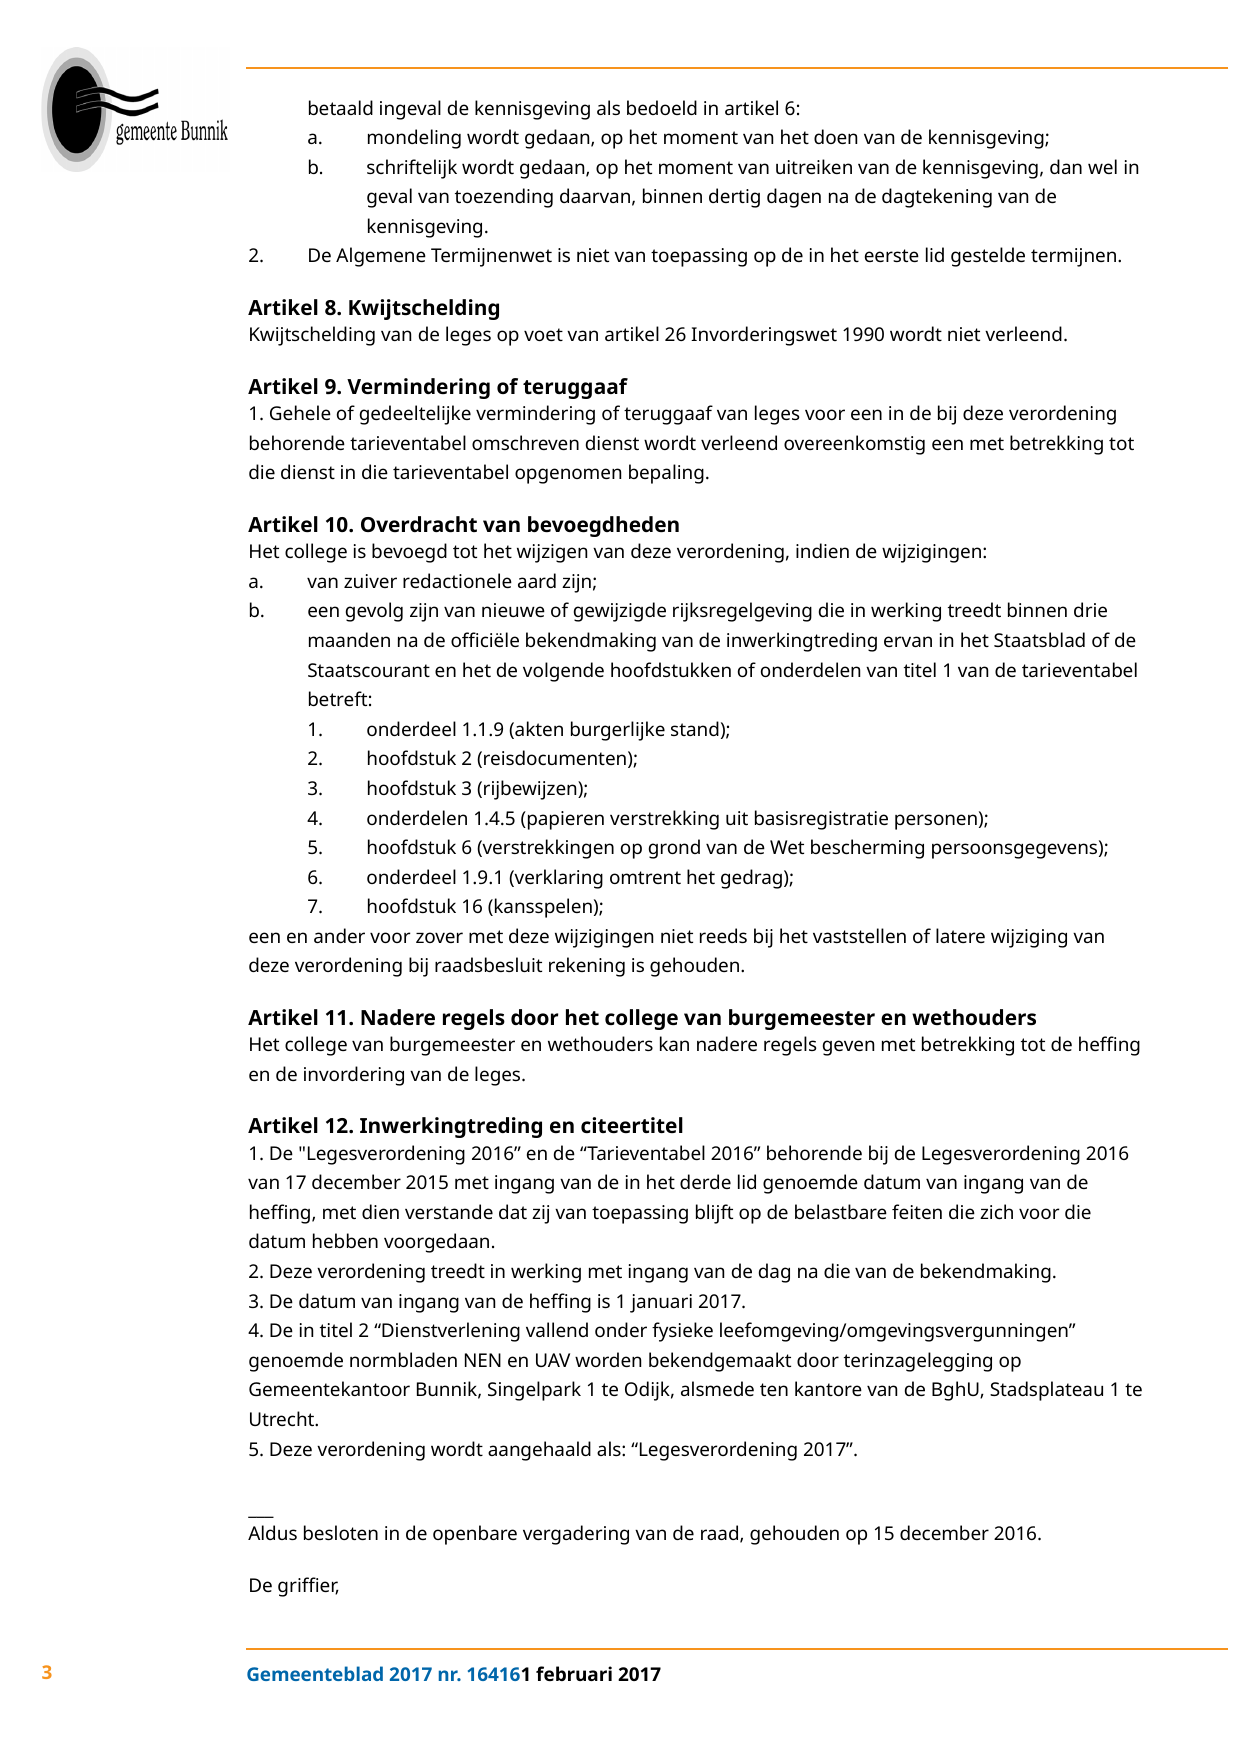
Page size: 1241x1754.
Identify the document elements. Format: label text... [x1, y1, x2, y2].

list een gevolg zijn van nieuwe of gewijzigde rijksregelgeving die in werking treedt binnen drie maanden na de officiële bekendmaking van de inwerkingtreding ervan in het Staatsblad of de Staatscourant en het de volgende hoofdstukken of onderdelen van titel 1 van de tarieventabel betreft: [248, 598, 1152, 712]
text een en ander voor zover met deze wijzigingen niet reeds bij het vaststellen of latere wijziging van deze verordening bij raadsbesluit rekening is gehouden. [248, 923, 1152, 978]
list hoofdstuk 2 (reisdocumenten); [307, 746, 1152, 771]
text 4. De in titel 2 “Dienstverlening vallend onder fysieke leefomgeving/omgevingsvergunningen” genoemde normbladen NEN en UAV worden bekendgemaakt door terinzagelegging op Gemeentekantoor Bunnik, Singelpark 1 te Odijk, alsmede ten kantore van de BghU, Stadsplateau 1 te Utrecht. [248, 1317, 1152, 1432]
list hoofdstuk 16 (kansspelen); [307, 893, 1152, 919]
text ___ [248, 1495, 1152, 1521]
list schriftelijk wordt gedaan, op het moment van uitreiken van de kennisgeving, dan wel in geval van toezending daarvan, binnen dertig dagen na de dagtekening van de kennisgeving. [307, 154, 1152, 239]
list onderdelen 1.4.5 (papieren verstrekking uit basisregistratie personen); [307, 805, 1152, 830]
list betaald ingeval de kennisgeving als bedoeld in artikel 6: [248, 95, 1152, 121]
text 3. De datum van ingang van de heffing is 1 januari 2017. [248, 1288, 1152, 1313]
text 2. Deze verordening treedt in werking met ingang van de dag na die van de bekendmaking. [248, 1258, 1152, 1284]
text Aldus besloten in de openbare vergadering van de raad, gehouden op 15 december 2016. [248, 1521, 1152, 1546]
text Artikel 8. Kwijtschelding [248, 293, 1152, 322]
list De Algemene Termijnenwet is niet van toepassing op de in het eerste lid gestelde termijnen. [248, 243, 1152, 268]
list onderdeel 1.1.9 (akten burgerlijke stand); [307, 716, 1152, 742]
text Kwijtschelding van de leges op voet van artikel 26 Invorderingswet 1990 wordt niet verleend. [248, 322, 1152, 347]
text Artikel 11. Nadere regels door het college van burgemeester en wethouders [248, 1003, 1152, 1031]
text De griffier, [248, 1572, 1152, 1598]
list van zuiver redactionele aard zijn; [248, 568, 1152, 594]
list hoofdstuk 3 (rijbewijzen); [307, 775, 1152, 801]
text Artikel 12. Inwerkingtreding en citeertitel [248, 1111, 1152, 1140]
text 1. Gehele of gedeeltelijke vermindering of teruggaaf van leges voor een in de bij deze verordening behorende tarieventabel omschreven dienst wordt verleend overeenkomstig een met betrekking tot die dienst in die tarieventabel opgenomen bepaling. [248, 400, 1152, 485]
list onderdeel 1.9.1 (verklaring omtrent het gedrag); [307, 864, 1152, 889]
picture [41, 47, 231, 172]
text 5. Deze verordening wordt aangehaald als: “Legesverordening 2017”. [248, 1436, 1152, 1461]
text Het college is bevoegd tot het wijzigen van deze verordening, indien de wijzigingen: [248, 538, 1152, 564]
text Het college van burgemeester en wethouders kan nadere regels geven met betrekking tot de heffing en de invordering van de leges. [248, 1031, 1152, 1087]
text 1. De "Legesverordening 2016” en de “Tarieventabel 2016” behorende bij de Legesverordening 2016 van 17 december 2015 met ingang van de in het derde lid genoemde datum van ingang van de heffing, met dien verstande dat zij van toepassing blijft op de belastbare feiten die zich voor die datum hebben voorgedaan. [248, 1140, 1152, 1254]
text Artikel 9. Vermindering of teruggaaf [248, 372, 1152, 400]
list hoofdstuk 6 (verstrekkingen op grond van de Wet bescherming persoonsgegevens); [307, 834, 1152, 860]
list mondeling wordt gedaan, op het moment van het doen van de kennisgeving; [307, 124, 1152, 150]
text Artikel 10. Overdracht van bevoegdheden [248, 510, 1152, 538]
